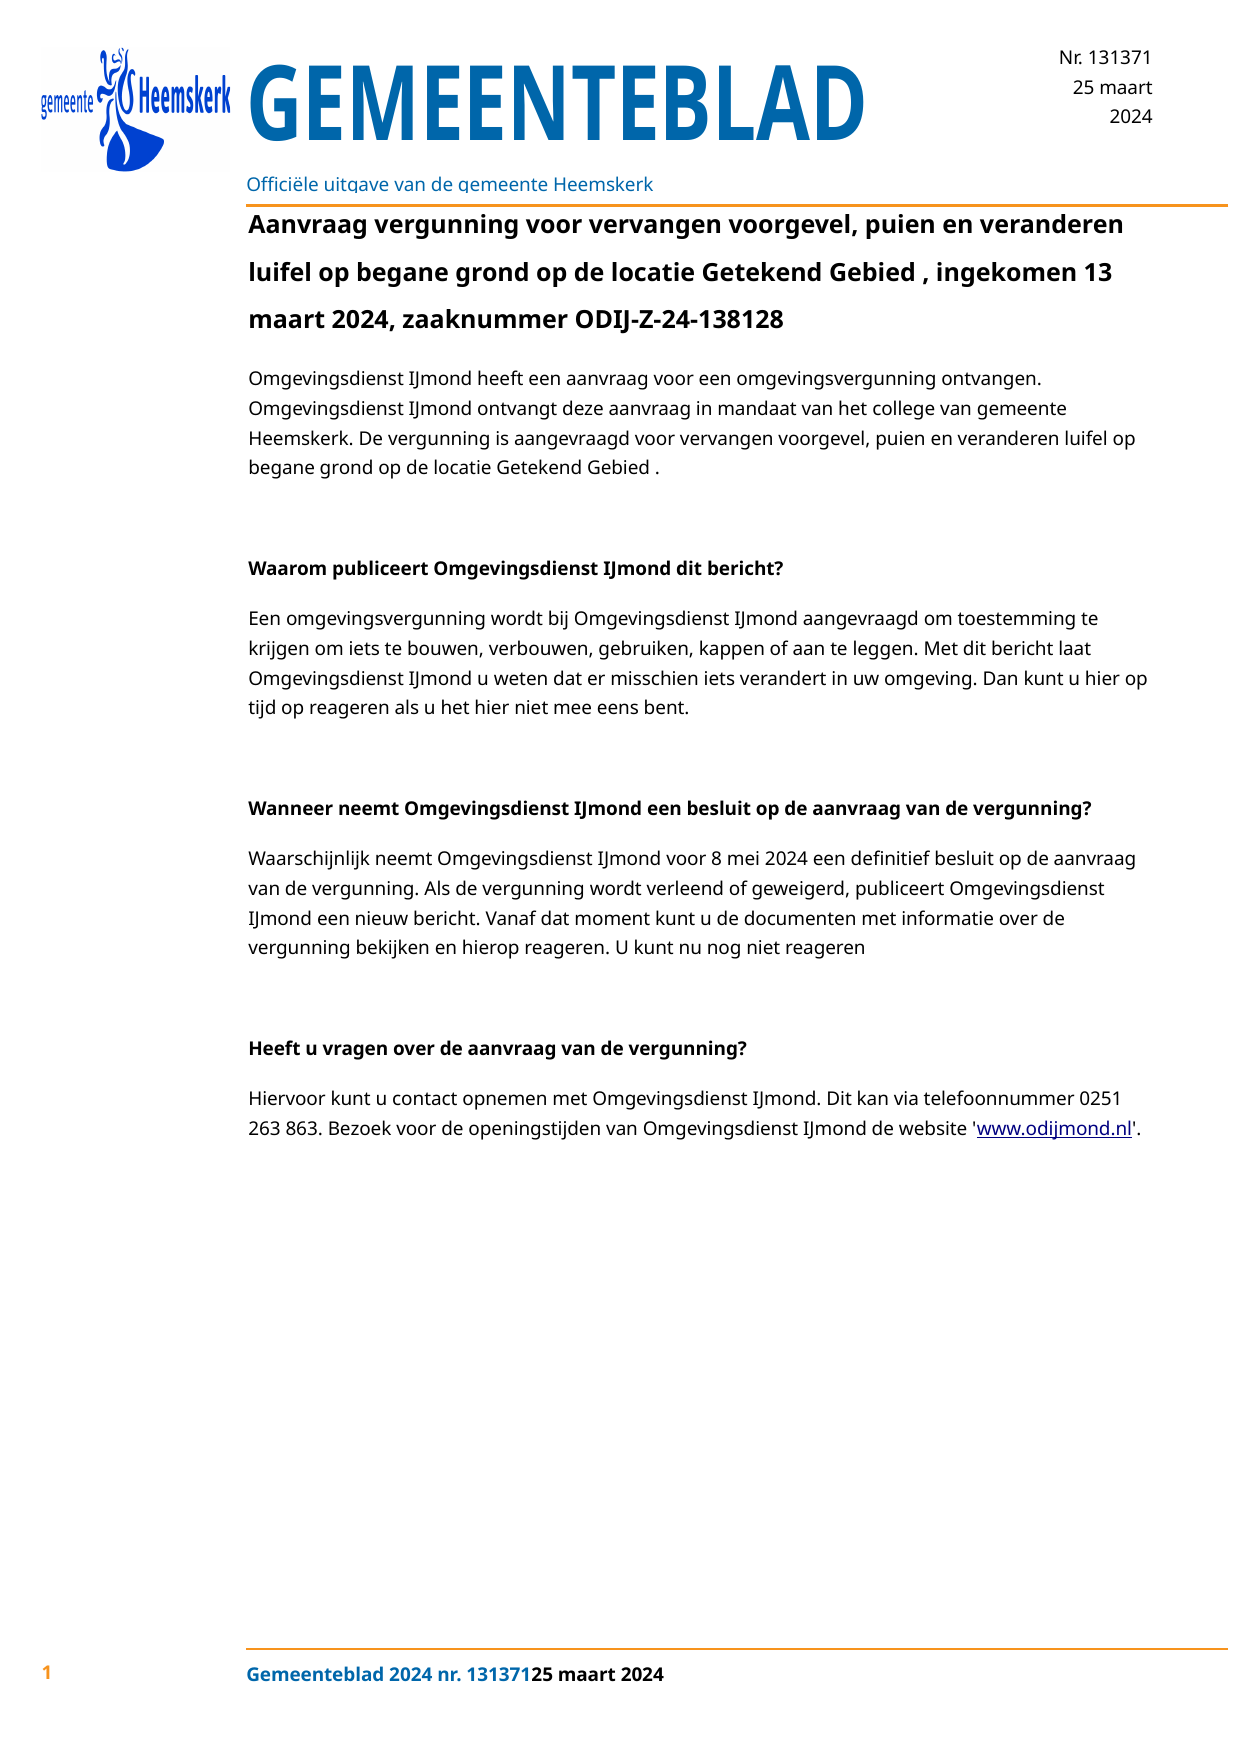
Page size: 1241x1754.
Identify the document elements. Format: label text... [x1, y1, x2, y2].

text Heeft u vragen over de aanvraag van de vergunning? [248, 1035, 1152, 1061]
text Waarom publiceert Omgevingsdienst IJmond dit bericht? [248, 555, 1152, 581]
picture [41, 47, 231, 172]
text Omgevingsdienst IJmond heeft een aanvraag voor een omgevingsvergunning ontvangen. Omgevingsdienst IJmond ontvangt deze aanvraag in mandaat van het college van gemeente Heemskerk. De vergunning is aangevraagd voor vervangen voorgevel, puien en veranderen luifel op begane grond op de locatie Getekend Gebied . [248, 366, 1152, 480]
text Aanvraag vergunning voor vervangen voorgevel, puien en veranderen luifel op begane grond op de locatie Getekend Gebied , ingekomen 13 maart 2024, zaaknummer ODIJ-Z-24-138128 [248, 207, 1152, 336]
text Hiervoor kunt u contact opnemen met Omgevingsdienst IJmond. Dit kan via telefoonnummer 0251 263 863. Bezoek voor de openingstijden van Omgevingsdienst IJmond de website 'www.odijmond.nl'. [248, 1086, 1152, 1141]
text Wanneer neemt Omgevingsdienst IJmond een besluit op de aanvraag van de vergunning? [248, 795, 1152, 821]
text Een omgevingsvergunning wordt bij Omgevingsdienst IJmond aangevraagd om toestemming te krijgen om iets te bouwen, verbouwen, gebruiken, kappen of aan te leggen. Met dit bericht laat Omgevingsdienst IJmond u weten dat er misschien iets verandert in uw omgeving. Dan kunt u hier op tijd op reageren als u het hier niet mee eens bent. [248, 606, 1152, 720]
text Waarschijnlijk neemt Omgevingsdienst IJmond voor 8 mei 2024 een definitief besluit op de aanvraag van de vergunning. Als de vergunning wordt verleend of geweigerd, publiceert Omgevingsdienst IJmond een nieuw bericht. Vanaf dat moment kunt u de documenten met informatie over de vergunning bekijken en hierop reageren. U kunt nu nog niet reageren [248, 846, 1152, 960]
